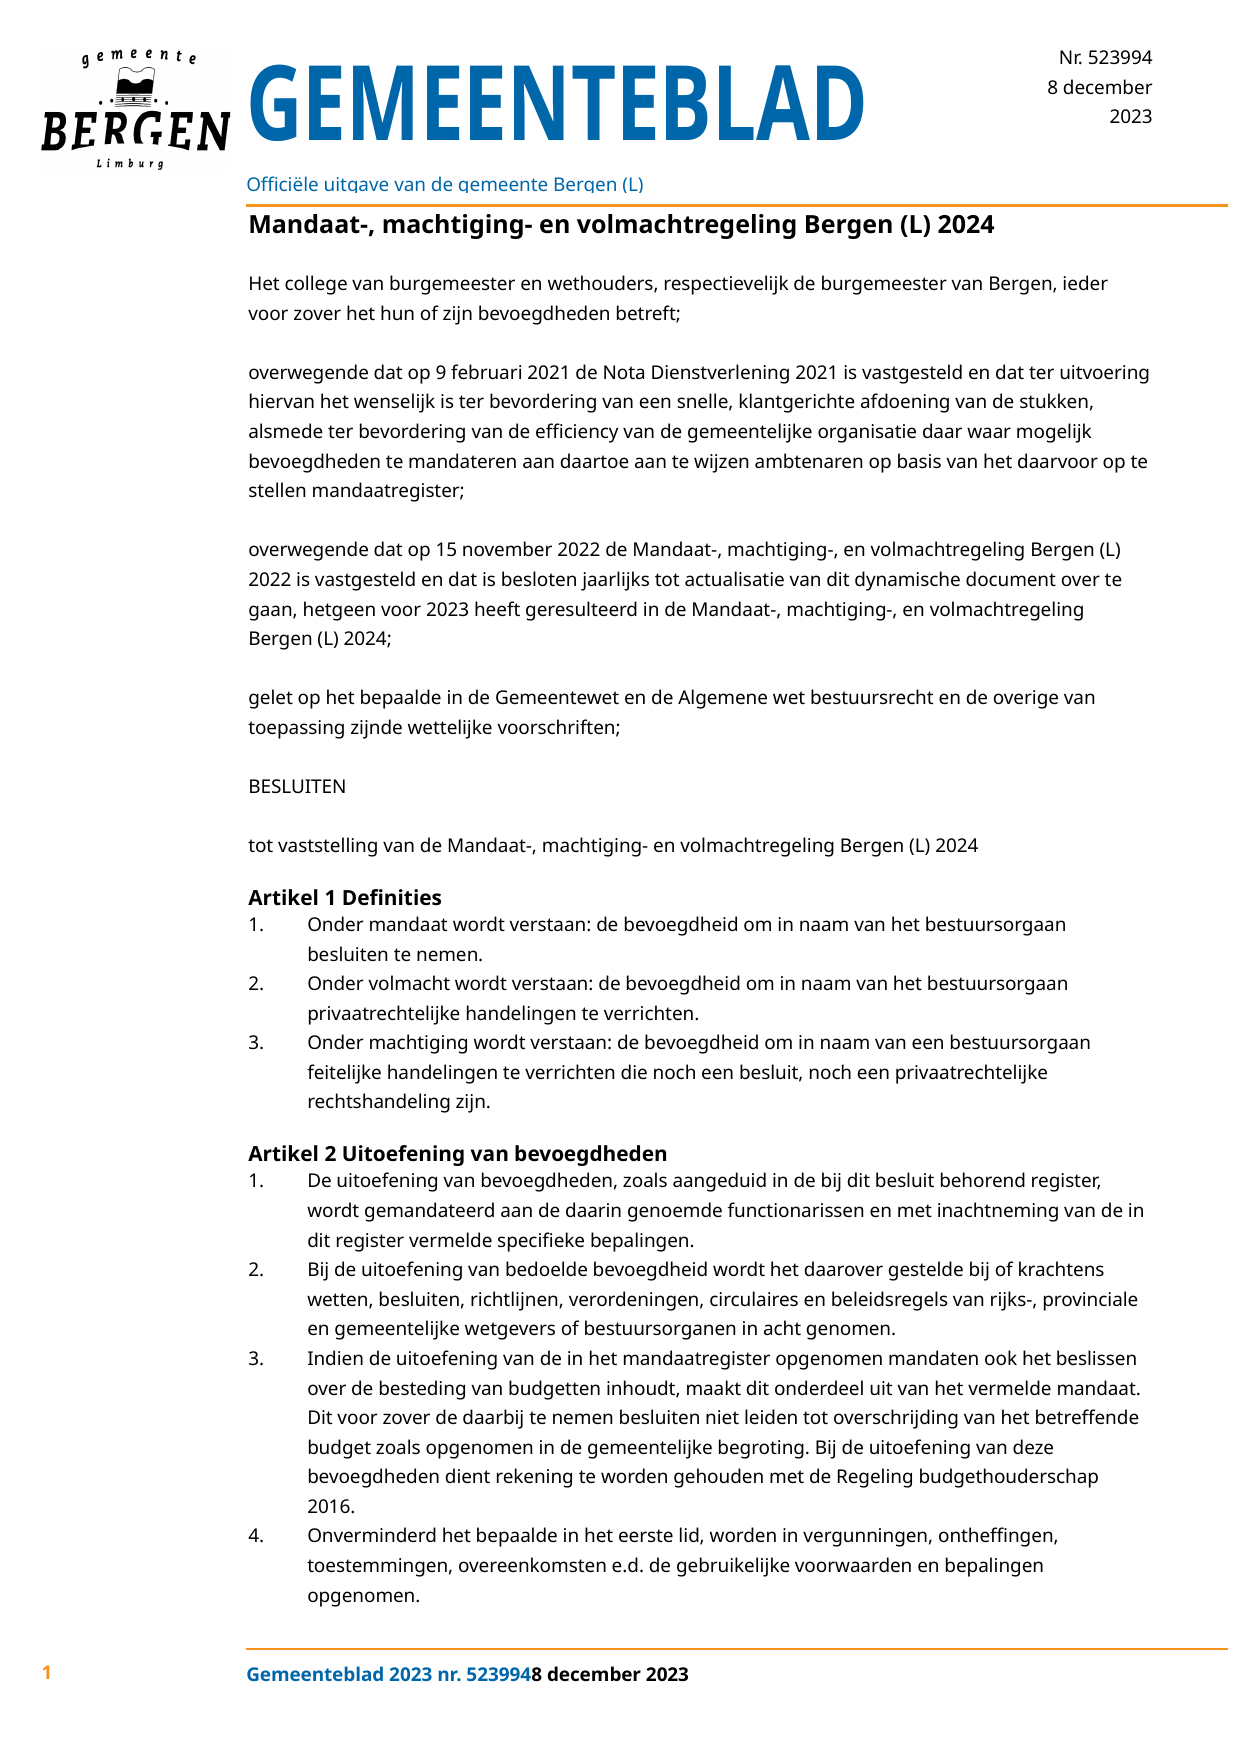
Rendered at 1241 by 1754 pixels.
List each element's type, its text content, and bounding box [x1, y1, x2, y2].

text overwegende dat op 9 februari 2021 de Nota Dienstverlening 2021 is vastgesteld en dat ter uitvoering hiervan het wenselijk is ter bevordering van een snelle, klantgerichte afdoening van de stukken, alsmede ter bevordering van de efficiency van de gemeentelijke organisatie daar waar mogelijk bevoegdheden te mandateren aan daartoe aan te wijzen ambtenaren op basis van het daarvoor op te stellen mandaatregister; [248, 359, 1152, 503]
text Artikel 2 Uitoefening van bevoegdheden [248, 1139, 1152, 1168]
picture [41, 47, 231, 172]
list Onder volmacht wordt verstaan: de bevoegdheid om in naam van het bestuursorgaan privaatrechtelijke handelingen te verrichten. [248, 970, 1152, 1026]
list De uitoefening van bevoegdheden, zoals aangeduid in de bij dit besluit behorend register, wordt gemandateerd aan de daarin genoemde functionarissen en met inachtneming van de in dit register vermelde specifieke bepalingen. [248, 1168, 1152, 1252]
list Onverminderd het bepaalde in het eerste lid, worden in vergunningen, ontheffingen, toestemmingen, overeenkomsten e.d. de gebruikelijke voorwaarden en bepalingen opgenomen. [248, 1523, 1152, 1607]
list Onder machtiging wordt verstaan: de bevoegdheid om in naam van een bestuursorgaan feitelijke handelingen te verrichten die noch een besluit, noch een privaatrechtelijke rechtshandeling zijn. [248, 1029, 1152, 1114]
list Onder mandaat wordt verstaan: de bevoegdheid om in naam van het bestuursorgaan besluiten te nemen. [248, 911, 1152, 967]
text overwegende dat op 15 november 2022 de Mandaat-, machtiging-, en volmachtregeling Bergen (L) 2022 is vastgesteld en dat is besloten jaarlijks tot actualisatie van dit dynamische document over te gaan, hetgeen voor 2023 heeft geresulteerd in de Mandaat-, machtiging-, en volmachtregeling Bergen (L) 2024; [248, 537, 1152, 651]
text Mandaat-, machtiging- en volmachtregeling Bergen (L) 2024 [248, 207, 1152, 241]
text gelet op het bepaalde in de Gemeentewet en de Algemene wet bestuursrecht en de overige van toepassing zijnde wettelijke voorschriften; [248, 684, 1152, 740]
list Indien de uitoefening van de in het mandaatregister opgenomen mandaten ook het beslissen over de besteding van budgetten inhoudt, maakt dit onderdeel uit van het vermelde mandaat. Dit voor zover de daarbij te nemen besluiten niet leiden tot overschrijding van het betreffende budget zoals opgenomen in de gemeentelijke begroting. Bij de uitoefening van deze bevoegdheden dient rekening te worden gehouden met de Regeling budgethouderschap 2016. [248, 1345, 1152, 1519]
text tot vaststelling van de Mandaat-, machtiging- en volmachtregeling Bergen (L) 2024 [248, 832, 1152, 858]
text Artikel 1 Definities [248, 883, 1152, 911]
text Het college van burgemeester en wethouders, respectievelijk de burgemeester van Bergen, ieder voor zover het hun of zijn bevoegdheden betreft; [248, 270, 1152, 326]
text BESLUITEN [248, 773, 1152, 799]
list Bij de uitoefening van bedoelde bevoegdheid wordt het daarover gestelde bij of krachtens wetten, besluiten, richtlijnen, verordeningen, circulaires en beleidsregels van rijks-, provinciale en gemeentelijke wetgevers of bestuursorganen in acht genomen. [248, 1256, 1152, 1341]
